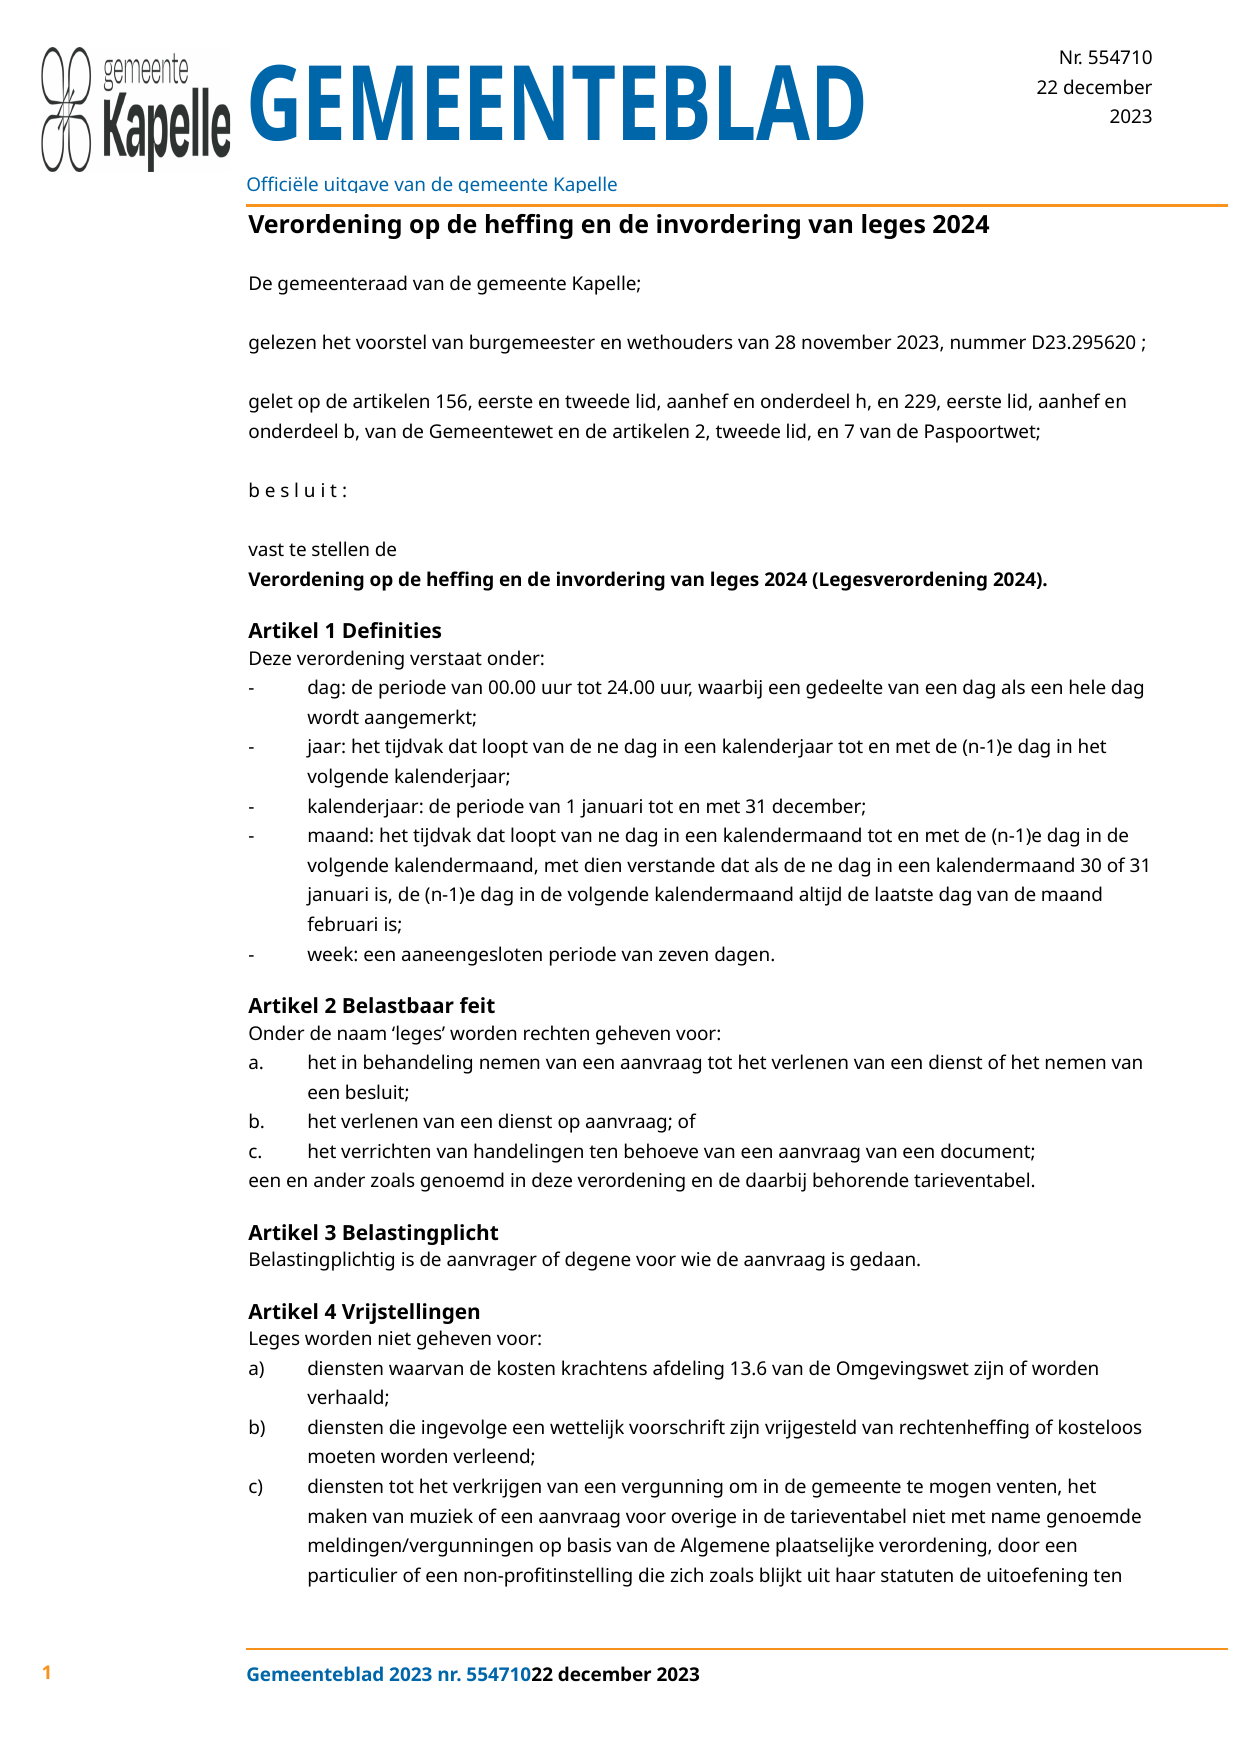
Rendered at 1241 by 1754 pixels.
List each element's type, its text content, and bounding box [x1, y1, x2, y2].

list dag: de periode van 00.00 uur tot 24.00 uur, waarbij een gedeelte van een dag als een hele dag wordt aangemerkt; [248, 674, 1152, 730]
text Artikel 4 Vrijstellingen [248, 1297, 1152, 1325]
text Artikel 2 Belastbaar feit [248, 991, 1152, 1020]
list week: een aaneengesloten periode van zeven dagen. [248, 941, 1152, 967]
list het in behandeling nemen van een aanvraag tot het verlenen van een dienst of het nemen van een besluit; [248, 1049, 1152, 1104]
text Deze verordening verstaat onder: [248, 645, 1152, 671]
text b e s l u i t : [248, 477, 1152, 503]
text De gemeenteraad van de gemeente Kapelle; [248, 270, 1152, 296]
picture [41, 47, 231, 172]
text gelet op de artikelen 156, eerste en tweede lid, aanhef en onderdeel h, en 229, eerste lid, aanhef en onderdeel b, van de Gemeentewet en de artikelen 2, tweede lid, en 7 van de Paspoortwet; [248, 389, 1152, 444]
text Verordening op de heffing en de invordering van leges 2024 (Legesverordening 2024). [248, 566, 1152, 592]
text gelezen het voorstel van burgemeester en wethouders van 28 november 2023, nummer D23.295620 ; [248, 329, 1152, 355]
list diensten tot het verkrijgen van een vergunning om in de gemeente te mogen venten, het maken van muziek of een aanvraag voor overige in de tarieventabel niet met name genoemde meldingen/vergunningen op basis van de Algemene plaatselijke verordening, door een particulier of een non-profitinstelling die zich zoals blijkt uit haar statuten de uitoefening ten [248, 1473, 1152, 1588]
text Belastingplichtig is de aanvrager of degene voor wie de aanvraag is gedaan. [248, 1246, 1152, 1272]
text Onder de naam ‘leges’ worden rechten geheven voor: [248, 1020, 1152, 1045]
text Artikel 1 Definities [248, 617, 1152, 645]
list diensten waarvan de kosten krachtens afdeling 13.6 van de Omgevingswet zijn of worden verhaald; [248, 1355, 1152, 1410]
text vast te stellen de [248, 537, 1152, 562]
list het verrichten van handelingen ten behoeve van een aanvraag van een document; [248, 1138, 1152, 1164]
text Verordening op de heffing en de invordering van leges 2024 [248, 207, 1152, 241]
list diensten die ingevolge een wettelijk voorschrift zijn vrijgesteld van rechtenheffing of kosteloos moeten worden verleend; [248, 1414, 1152, 1469]
list het verlenen van een dienst op aanvraag; of [248, 1108, 1152, 1134]
text Leges worden niet geheven voor: [248, 1325, 1152, 1351]
text een en ander zoals genoemd in deze verordening en de daarbij behorende tarieventabel. [248, 1168, 1152, 1193]
list jaar: het tijdvak dat loopt van de ne dag in een kalenderjaar tot en met de (n-1)e dag in het volgende kalenderjaar; [248, 734, 1152, 789]
text Artikel 3 Belastingplicht [248, 1218, 1152, 1246]
list maand: het tijdvak dat loopt van ne dag in een kalendermaand tot en met de (n-1)e dag in de volgende kalendermaand, met dien verstande dat als de ne dag in een kalendermaand 30 of 31 januari is, de (n-1)e dag in de volgende kalendermaand altijd de laatste dag van de maand februari is; [248, 822, 1152, 937]
list kalenderjaar: de periode van 1 januari tot en met 31 december; [248, 793, 1152, 819]
